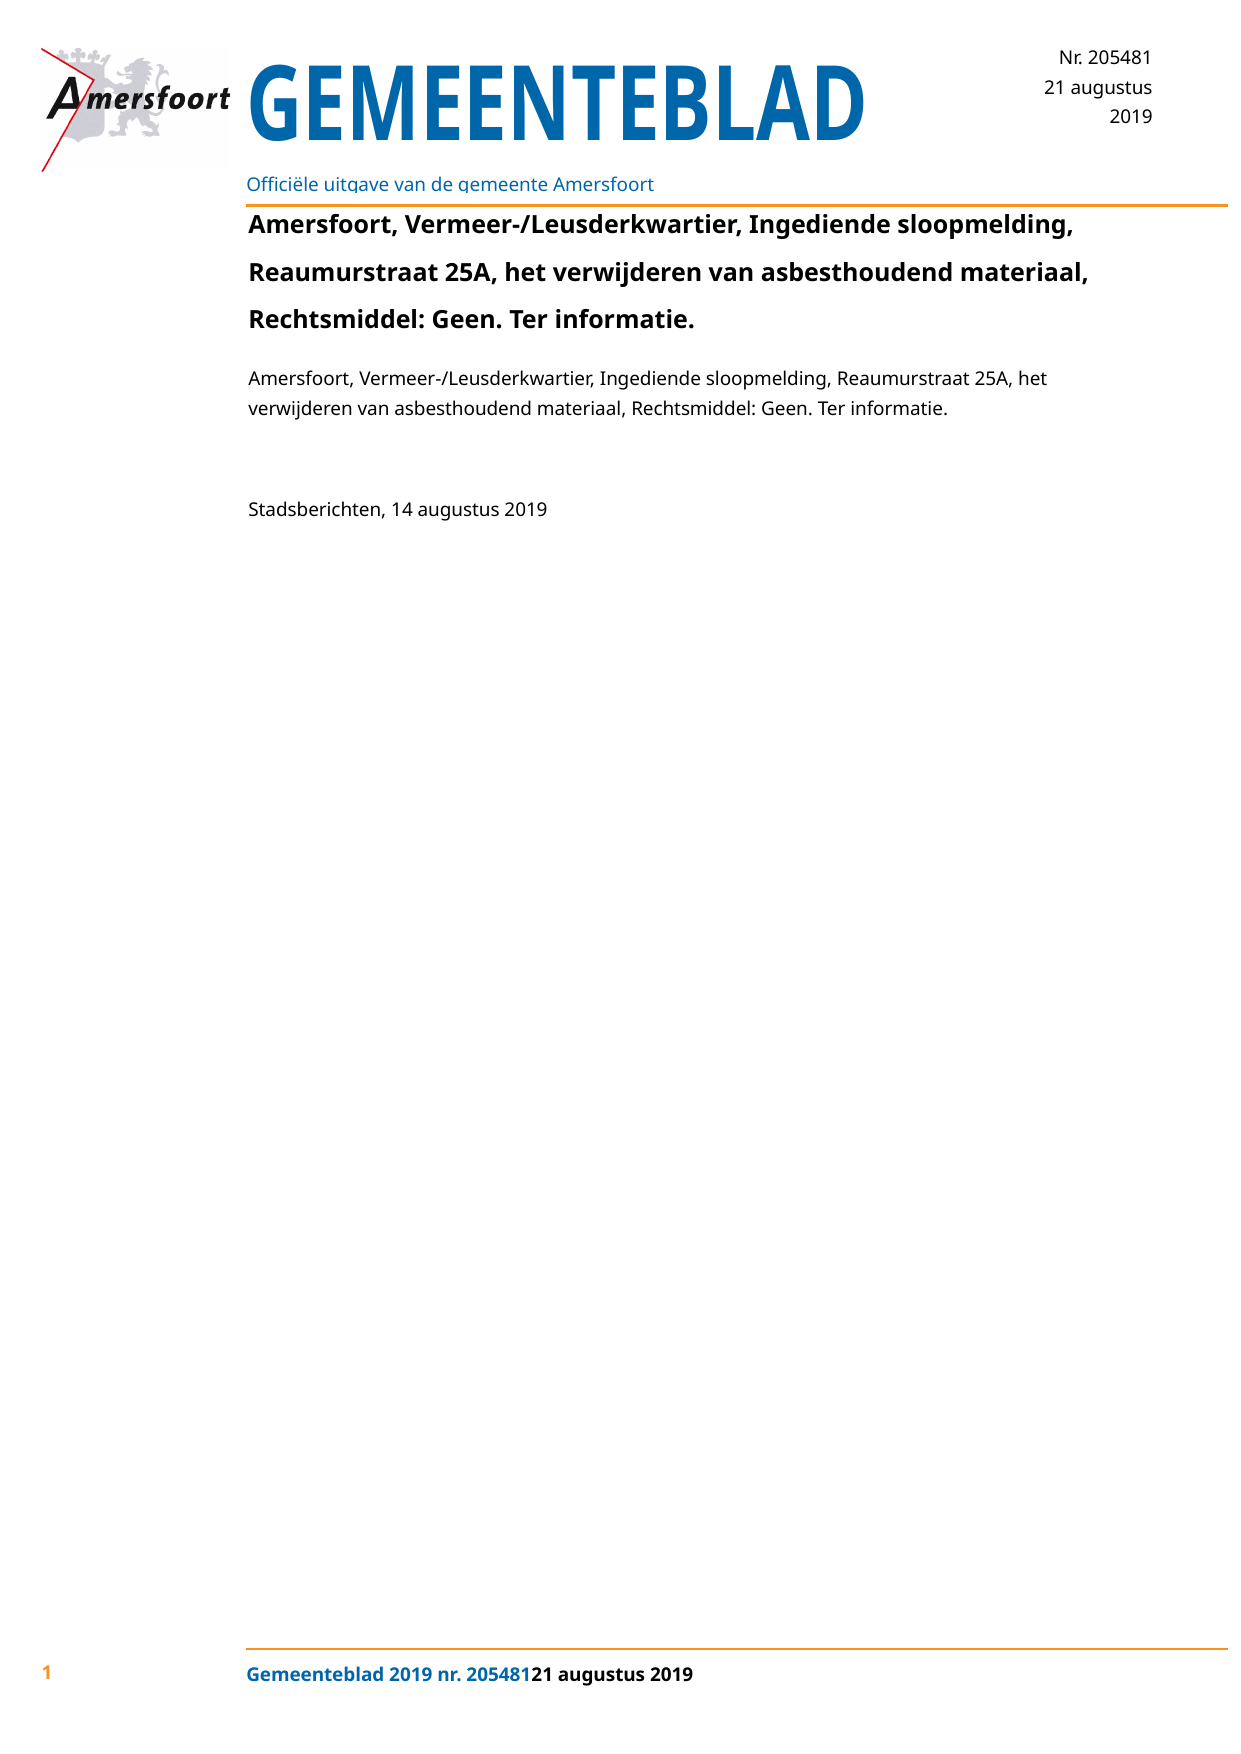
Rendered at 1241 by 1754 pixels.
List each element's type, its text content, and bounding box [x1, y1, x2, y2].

text Amersfoort, Vermeer-/Leusderkwartier, Ingediende sloopmelding, Reaumurstraat 25A, het verwijderen van asbesthoudend materiaal, Rechtsmiddel: Geen. Ter informatie. [248, 366, 1152, 421]
text Amersfoort, Vermeer-/Leusderkwartier, Ingediende sloopmelding, Reaumurstraat 25A, het verwijderen van asbesthoudend materiaal, Rechtsmiddel: Geen. Ter informatie. [248, 207, 1152, 336]
text Stadsberichten, 14 augustus 2019 [248, 496, 1152, 522]
picture [41, 47, 231, 172]
